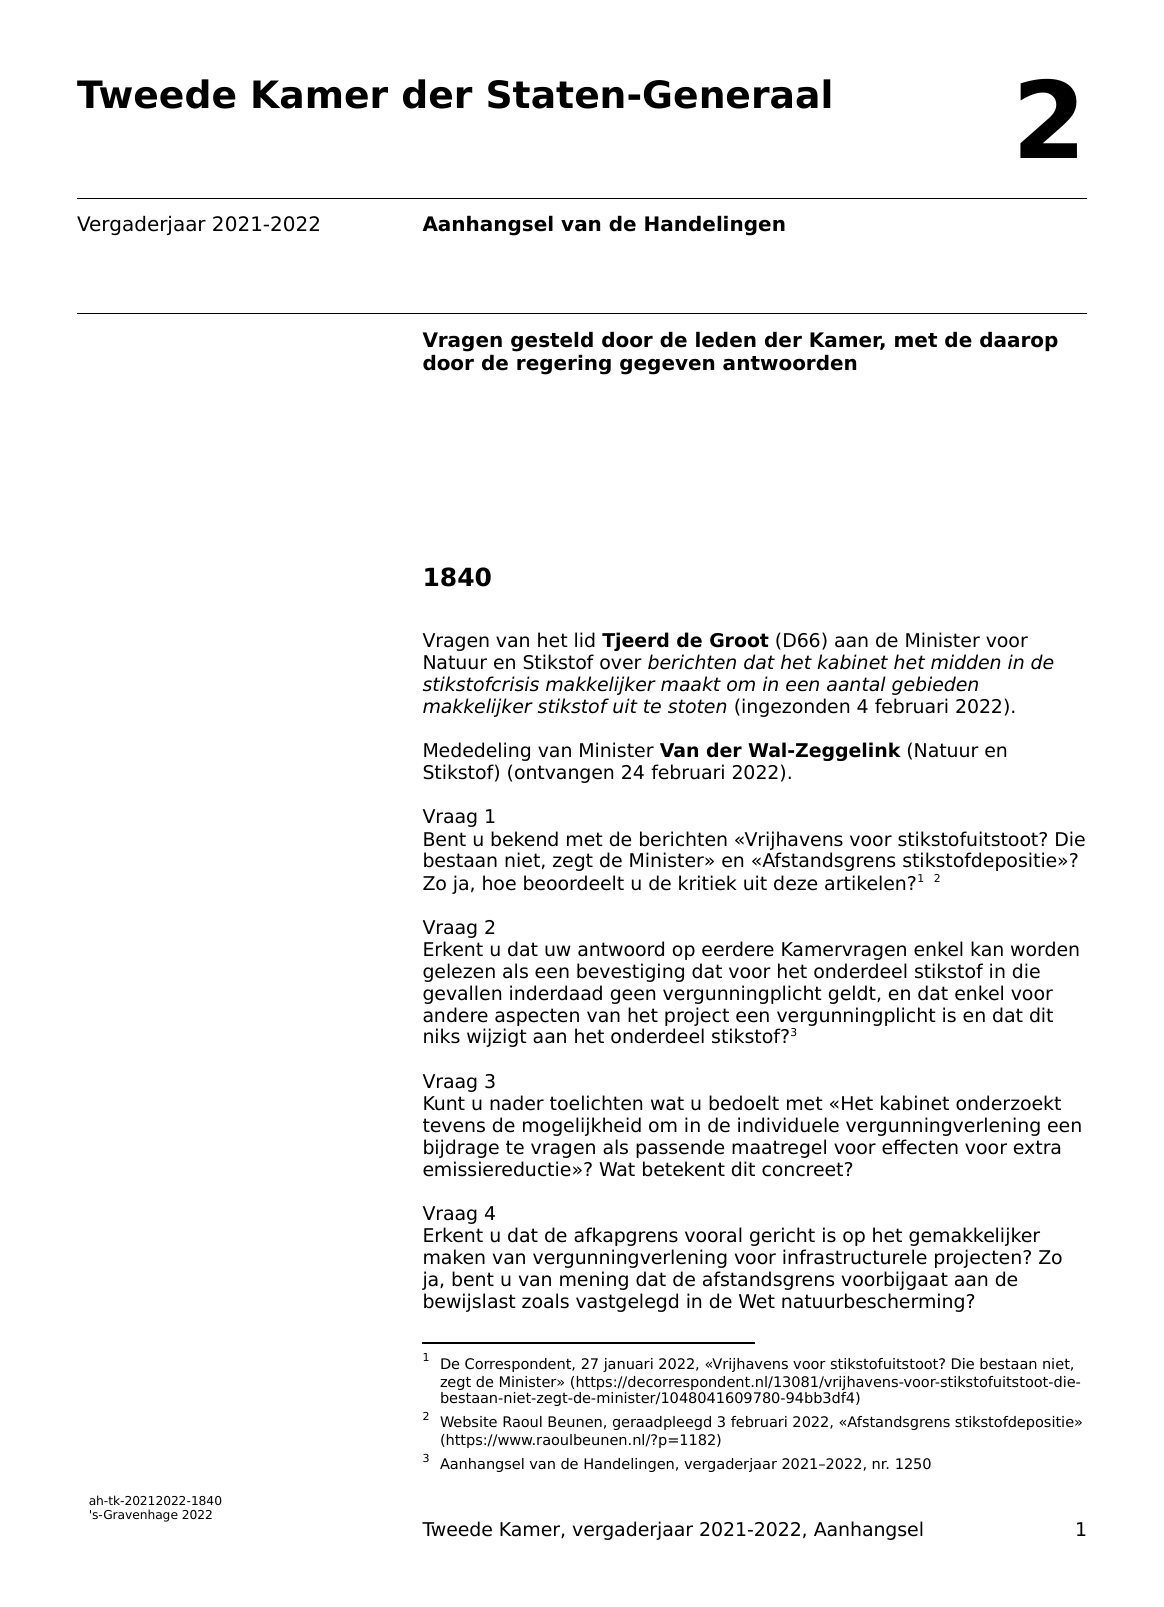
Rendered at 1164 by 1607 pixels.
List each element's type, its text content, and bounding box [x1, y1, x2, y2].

text Vraag 3 [422, 1071, 1087, 1093]
text Vraag 2 [422, 917, 1087, 938]
table_cell Vragen gesteld door de leden der Kamer, met de daarop door de regering gegeven antwoorden [422, 314, 1087, 375]
text Vraag 4 [422, 1203, 1087, 1225]
text Aanhangsel van de Handelingen, vergaderjaar 2021–2022, nr. 1250 [422, 1452, 1087, 1474]
table_cell [77, 314, 422, 375]
text Bent u bekend met de berichten «Vrijhavens voor stikstofuitstoot? Die bestaan niet, zegt de Minister» en «Afstandsgrens stikstofdepositie»? Zo ja, hoe beoordeelt u de kritiek uit deze artikelen? [422, 828, 1087, 894]
text 's-Gravenhage 2022 [88, 1508, 323, 1522]
text 1840 [422, 563, 1087, 592]
text Mededeling van Minister Van der Wal-Zeggelink (Natuur en Stikstof) (ontvangen 24 februari 2022). [422, 740, 1087, 784]
table_cell Aanhangsel van de Handelingen [422, 199, 1087, 313]
text De Correspondent, 27 januari 2022, «Vrijhavens voor stikstofuitstoot? Die bestaan niet, zegt de Minister» (https://decorrespondent.nl/13081/vrijhavens-voor-stikstofuitstoot-die-bestaan-niet-zegt-de-minister/1048041609780-94bb3df4) [422, 1352, 1087, 1407]
text Vragen van het lid Tjeerd de Groot (D66) aan de Minister voor Natuur en Stikstof over berichten dat het kabinet het midden in de stikstofcrisis makkelijker maakt om in een aantal gebieden makkelijker stikstof uit te stoten (ingezonden 4 februari 2022). [422, 630, 1087, 718]
text Erkent u dat uw antwoord op eerdere Kamervragen enkel kan worden gelezen als een bevestiging dat voor het onderdeel stikstof in die gevallen inderdaad geen vergunningplicht geldt, en dat enkel voor andere aspecten van het project een vergunningplicht is en dat dit niks wijzigt aan het onderdeel stikstof? [422, 938, 1087, 1048]
table_header Tweede Kamer der Staten-Generaal [77, 59, 886, 198]
table_cell Vergaderjaar 2021-2022 [77, 199, 422, 313]
text ah-tk-20212022-1840 [88, 1494, 323, 1508]
text Vraag 1 [422, 806, 1087, 828]
text Erkent u dat de afkapgrens vooral gericht is op het gemakkelijker maken van vergunningverlening voor infrastructurele projecten? Zo ja, bent u van mening dat de afstandsgrens voorbijgaat aan de bewijslast zoals vastgelegd in de Wet natuurbescherming? [422, 1225, 1087, 1313]
text Website Raoul Beunen, geraadpleegd 3 februari 2022, «Afstandsgrens stikstofdepositie» (https://www.raoulbeunen.nl/?p=1182) [422, 1410, 1087, 1449]
table_header 2 [886, 59, 1087, 198]
text Kunt u nader toelichten wat u bedoelt met «Het kabinet onderzoekt tevens de mogelijkheid om in de individuele vergunningverlening een bijdrage te vragen als passende maatregel voor effecten voor extra emissiereductie»? Wat betekent dit concreet? [422, 1093, 1087, 1181]
